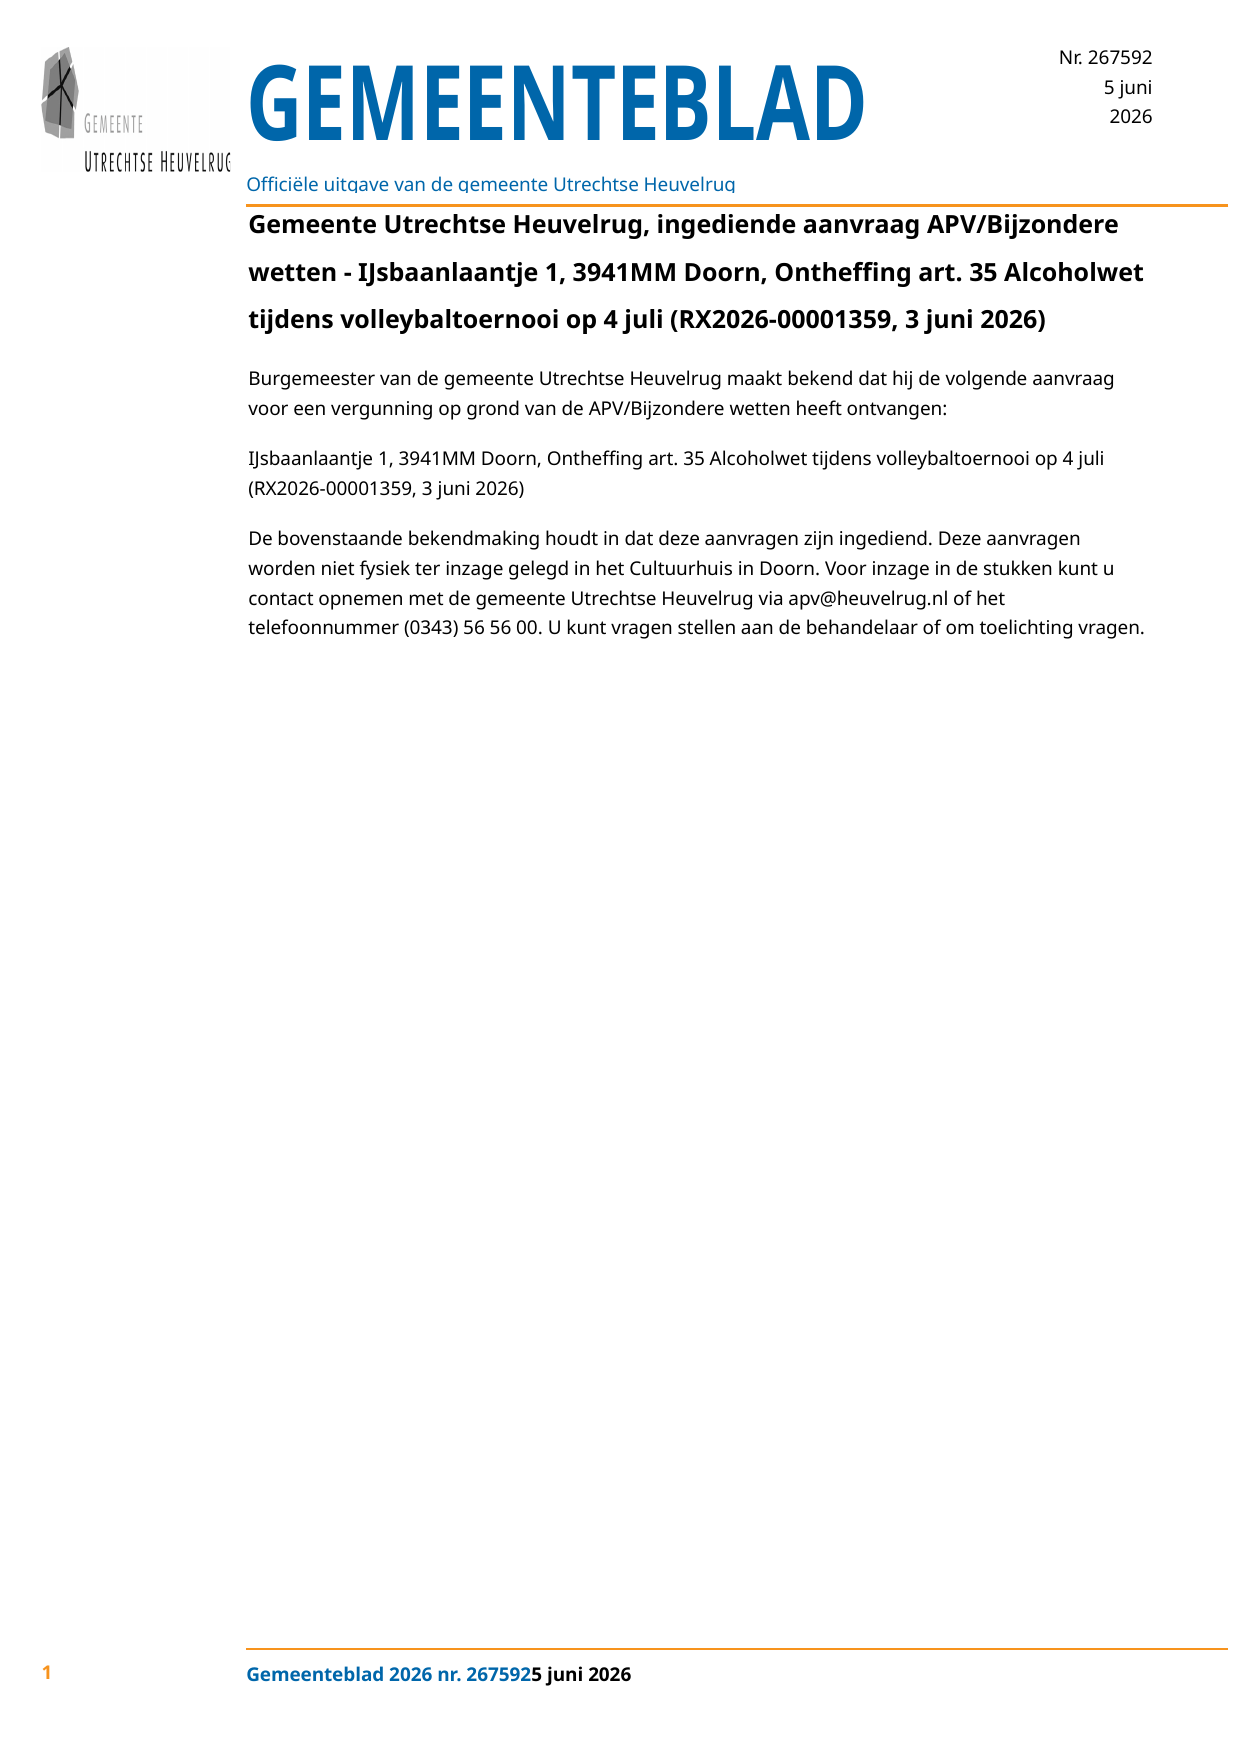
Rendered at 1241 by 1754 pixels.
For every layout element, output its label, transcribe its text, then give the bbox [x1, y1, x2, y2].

text De bovenstaande bekendmaking houdt in dat deze aanvragen zijn ingediend. Deze aanvragen worden niet fysiek ter inzage gelegd in het Cultuurhuis in Doorn. Voor inzage in de stukken kunt u contact opnemen met de gemeente Utrechtse Heuvelrug via apv@heuvelrug.nl of het telefoonnummer (0343) 56 56 00. U kunt vragen stellen aan de behandelaar of om toelichting vragen. [248, 526, 1152, 640]
text IJsbaanlaantje 1, 3941MM Doorn, Ontheffing art. 35 Alcoholwet tijdens volleybaltoernooi op 4 juli (RX2026-00001359, 3 juni 2026) [248, 446, 1152, 501]
text Burgemeester van de gemeente Utrechtse Heuvelrug maakt bekend dat hij de volgende aanvraag voor een vergunning op grond van de APV/Bijzondere wetten heeft ontvangen: [248, 366, 1152, 421]
picture [41, 47, 231, 172]
text Gemeente Utrechtse Heuvelrug, ingediende aanvraag APV/Bijzondere wetten - IJsbaanlaantje 1, 3941MM Doorn, Ontheffing art. 35 Alcoholwet tijdens volleybaltoernooi op 4 juli (RX2026-00001359, 3 juni 2026) [248, 207, 1152, 336]
